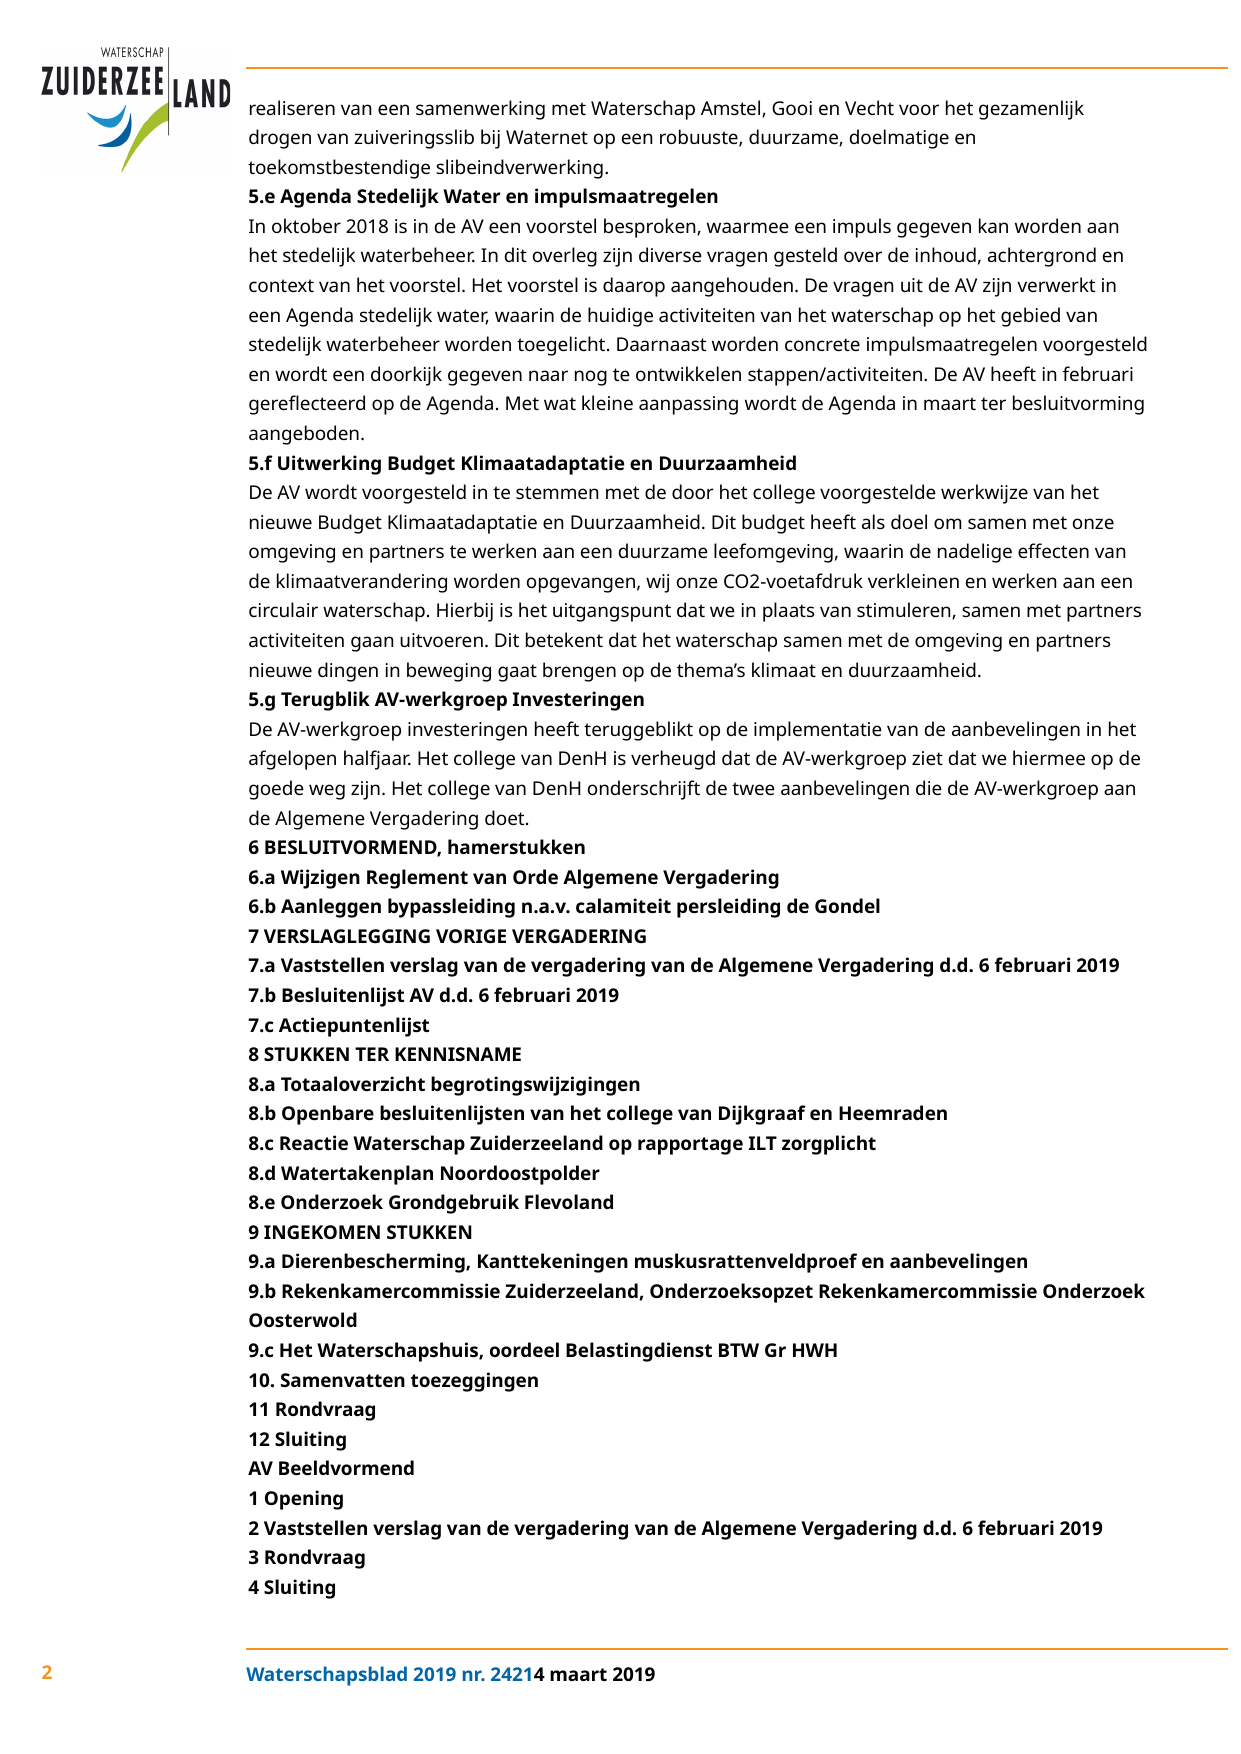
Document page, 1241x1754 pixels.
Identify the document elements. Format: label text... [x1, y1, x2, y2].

text 7 VERSLAGLEGGING VORIGE VERGADERING [248, 923, 1152, 949]
text De AV wordt voorgesteld in te stemmen met de door het college voorgestelde werkwijze van het nieuwe Budget Klimaatadaptatie en Duurzaamheid. Dit budget heeft als doel om samen met onze omgeving en partners te werken aan een duurzame leefomgeving, waarin de nadelige effecten van de klimaatverandering worden opgevangen, wij onze CO2-voetafdruk verkleinen en werken aan een circulair waterschap. Hierbij is het uitgangspunt dat we in plaats van stimuleren, samen met partners activiteiten gaan uitvoeren. Dit betekent dat het waterschap samen met de omgeving en partners nieuwe dingen in beweging gaat brengen op de thema’s klimaat en duurzaamheid. [248, 479, 1152, 683]
text 8 STUKKEN TER KENNISNAME [248, 1041, 1152, 1067]
text De AV-werkgroep investeringen heeft teruggeblikt op de implementatie van de aanbevelingen in het afgelopen halfjaar. Het college van DenH is verheugd dat de AV-werkgroep ziet dat we hiermee op de goede weg zijn. Het college van DenH onderschrijft de twee aanbevelingen die de AV-werkgroep aan de Algemene Vergadering doet. [248, 716, 1152, 831]
text 6 BESLUITVORMEND, hamerstukken [248, 834, 1152, 860]
text In oktober 2018 is in de AV een voorstel besproken, waarmee een impuls gegeven kan worden aan het stedelijk waterbeheer. In dit overleg zijn diverse vragen gesteld over de inhoud, achtergrond en context van het voorstel. Het voorstel is daarop aangehouden. De vragen uit de AV zijn verwerkt in een Agenda stedelijk water, waarin de huidige activiteiten van het waterschap op het gebied van stedelijk waterbeheer worden toegelicht. Daarnaast worden concrete impulsmaatregelen voorgesteld en wordt een doorkijk gegeven naar nog te ontwikkelen stappen/activiteiten. De AV heeft in februari gereflecteerd op de Agenda. Met wat kleine aanpassing wordt de Agenda in maart ter besluitvorming aangeboden. [248, 213, 1152, 446]
text 5.f Uitwerking Budget Klimaatadaptatie en Duurzaamheid [248, 450, 1152, 476]
text 8.b Openbare besluitenlijsten van het college van Dijkgraaf en Heemraden [248, 1101, 1152, 1126]
text 6.a Wijzigen Reglement van Orde Algemene Vergadering [248, 864, 1152, 890]
text 2 Vaststellen verslag van de vergadering van de Algemene Vergadering d.d. 6 februari 2019 [248, 1515, 1152, 1541]
text AV Beeldvormend [248, 1456, 1152, 1481]
text 9.b Rekenkamercommissie Zuiderzeeland, Onderzoeksopzet Rekenkamercommissie Onderzoek Oosterwold [248, 1278, 1152, 1333]
text 8.a Totaaloverzicht begrotingswijzigingen [248, 1071, 1152, 1097]
text 8.e Onderzoek Grondgebruik Flevoland [248, 1189, 1152, 1215]
text 3 Rondvraag [248, 1544, 1152, 1570]
text 5.e Agenda Stedelijk Water en impulsmaatregelen [248, 183, 1152, 209]
text 12 Sluiting [248, 1426, 1152, 1452]
text 9 INGEKOMEN STUKKEN [248, 1219, 1152, 1245]
text 5.g Terugblik AV-werkgroep Investeringen [248, 686, 1152, 712]
text 8.c Reactie Waterschap Zuiderzeeland op rapportage ILT zorgplicht [248, 1130, 1152, 1156]
text 8.d Watertakenplan Noordoostpolder [248, 1160, 1152, 1186]
text realiseren van een samenwerking met Waterschap Amstel, Gooi en Vecht voor het gezamenlijk drogen van zuiveringsslib bij Waternet op een robuuste, duurzame, doelmatige en toekomstbestendige slibeindverwerking. [248, 95, 1152, 180]
text 7.c Actiepuntenlijst [248, 1012, 1152, 1038]
picture [41, 47, 231, 172]
text 10. Samenvatten toezeggingen [248, 1367, 1152, 1393]
text 4 Sluiting [248, 1574, 1152, 1600]
text 1 Opening [248, 1485, 1152, 1511]
text 7.a Vaststellen verslag van de vergadering van de Algemene Vergadering d.d. 6 februari 2019 [248, 953, 1152, 978]
text 9.c Het Waterschapshuis, oordeel Belastingdienst BTW Gr HWH [248, 1337, 1152, 1363]
text 11 Rondvraag [248, 1396, 1152, 1422]
text 6.b Aanleggen bypassleiding n.a.v. calamiteit persleiding de Gondel [248, 893, 1152, 919]
text 7.b Besluitenlijst AV d.d. 6 februari 2019 [248, 982, 1152, 1008]
text 9.a Dierenbescherming, Kanttekeningen muskusrattenveldproef en aanbevelingen [248, 1248, 1152, 1274]
